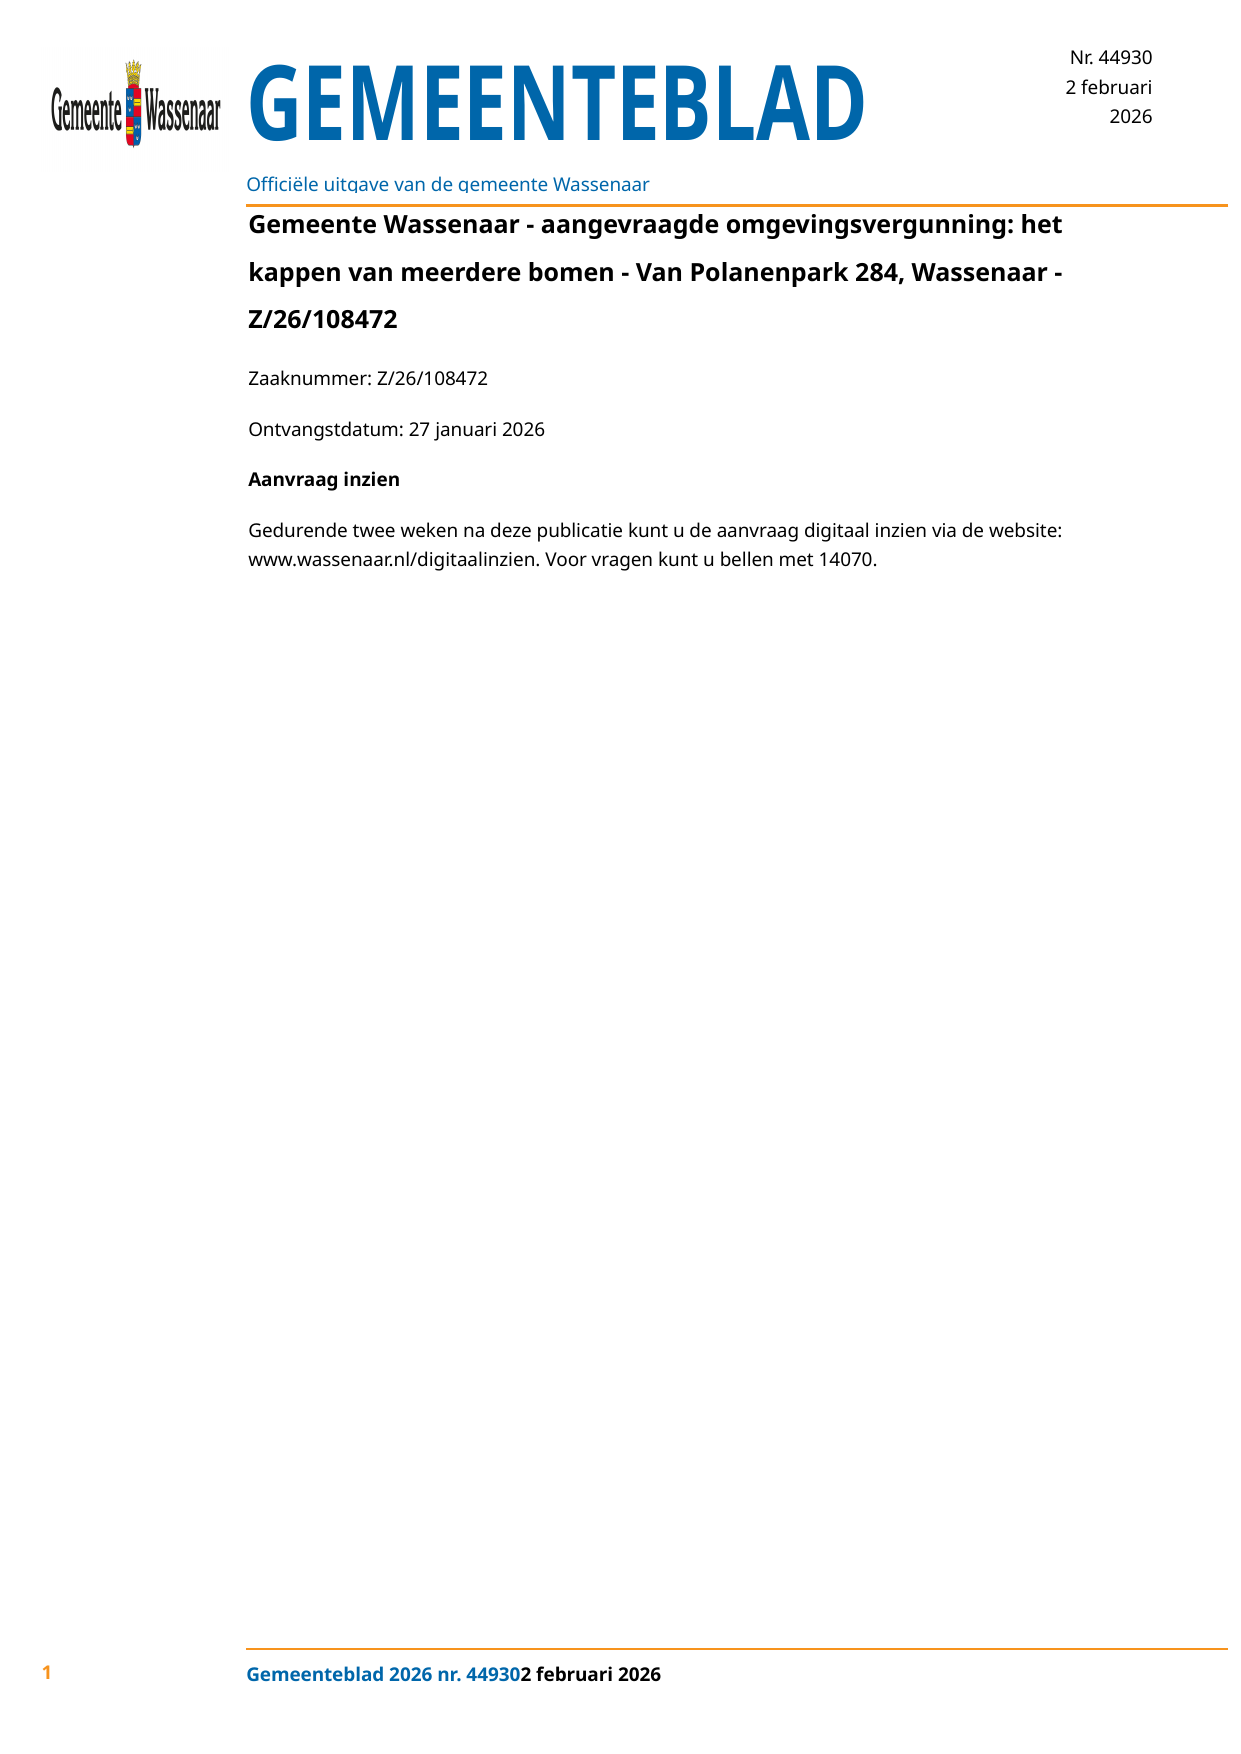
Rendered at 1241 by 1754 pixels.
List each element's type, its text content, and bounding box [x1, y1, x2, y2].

text Aanvraag inzien [248, 466, 1152, 492]
text Zaaknummer: Z/26/108472 [248, 366, 1152, 391]
picture [41, 47, 231, 172]
text Gedurende twee weken na deze publicatie kunt u de aanvraag digitaal inzien via de website: www.wassenaar.nl/digitaalinzien. Voor vragen kunt u bellen met 14070. [248, 517, 1152, 572]
text Gemeente Wassenaar - aangevraagde omgevingsvergunning: het kappen van meerdere bomen - Van Polanenpark 284, Wassenaar - Z/26/108472 [248, 207, 1152, 336]
text Ontvangstdatum: 27 januari 2026 [248, 416, 1152, 442]
